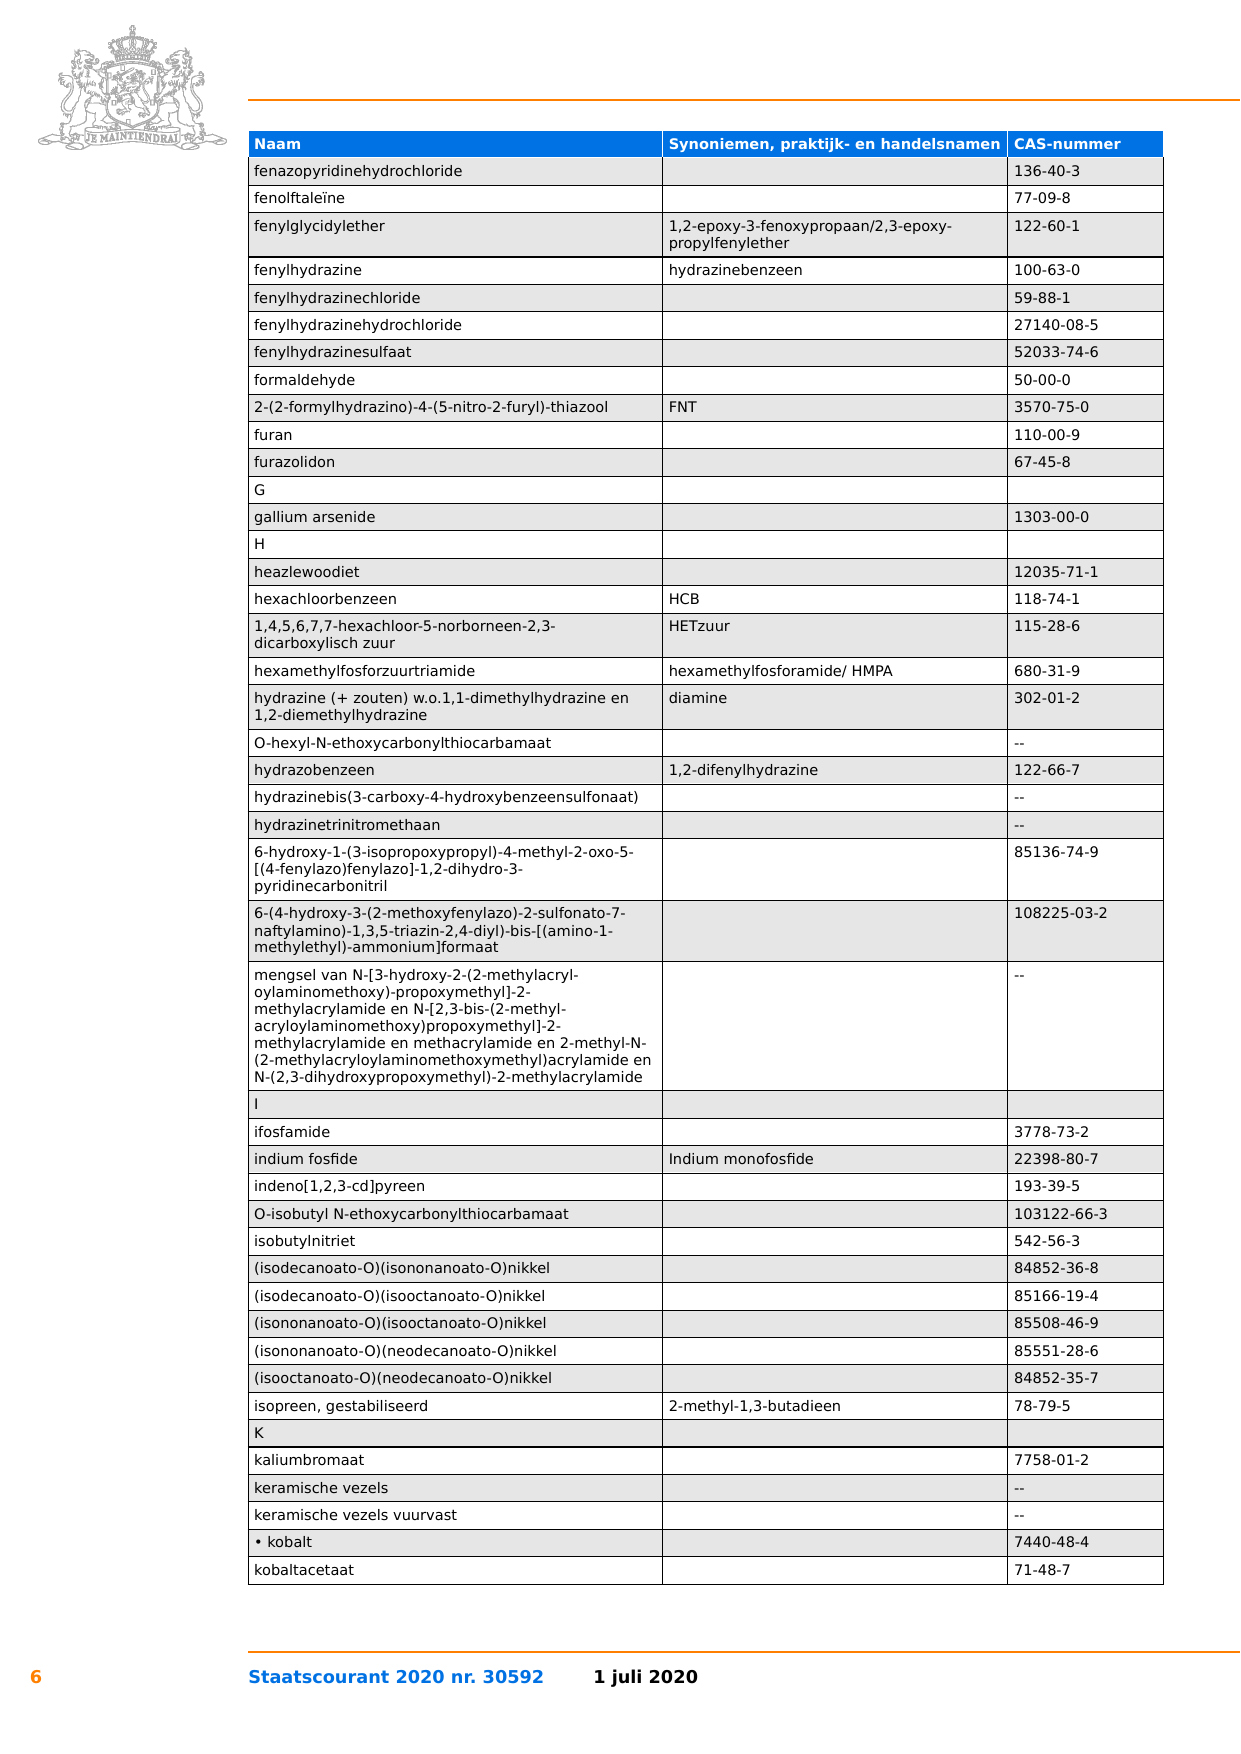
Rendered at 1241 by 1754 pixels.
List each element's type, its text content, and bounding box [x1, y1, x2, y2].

table_cell [663, 531, 1007, 558]
table_cell • kobalt [249, 1530, 662, 1556]
table_cell 103122-66-3 [1008, 1201, 1163, 1227]
picture [38, 25, 227, 150]
table_cell Indium monofosfide [663, 1146, 1007, 1172]
table_cell FNT [663, 395, 1007, 421]
table_cell fenolftaleïne [249, 186, 662, 212]
table_cell -- [1008, 785, 1163, 811]
table_cell 3570-75-0 [1008, 395, 1163, 421]
table_cell 67-45-8 [1008, 449, 1163, 476]
table_cell 2-methyl-1,3-butadieen [663, 1393, 1007, 1419]
table_cell [663, 285, 1007, 311]
table_cell 78-79-5 [1008, 1393, 1163, 1419]
table_cell [663, 901, 1007, 961]
table_cell [663, 367, 1007, 393]
table_cell hexachloorbenzeen [249, 586, 662, 613]
table_cell 6-hydroxy-1-(3-isopropoxypropyl)-4-methyl-2-oxo-5-[(4-fenylazo)fenylazo]-1,2-dihydro-3-pyridinecarbonitril [249, 839, 662, 900]
table_cell indeno[1,2,3-cd]pyreen [249, 1174, 662, 1200]
table_cell O-isobutyl N-ethoxycarbonylthiocarbamaat [249, 1201, 662, 1227]
table_cell 85166-19-4 [1008, 1283, 1163, 1309]
table_cell kaliumbromaat [249, 1448, 662, 1474]
table_cell 84852-35-7 [1008, 1365, 1163, 1392]
table_cell HCB [663, 586, 1007, 613]
table_cell hydrazinebis(3-carboxy-4-hydroxybenzeen­sulfonaat) [249, 785, 662, 811]
table_cell 122-66-7 [1008, 757, 1163, 783]
table_cell 302-01-2 [1008, 685, 1163, 729]
table_cell [663, 312, 1007, 339]
table_cell 100-63-0 [1008, 258, 1163, 284]
table_cell hydrazine (+ zouten) w.o.1,1-dimethylhydrazine en 1,2-diemethylhydrazine [249, 685, 662, 729]
table_cell [663, 1338, 1007, 1364]
table_cell 115-28-6 [1008, 614, 1163, 657]
table_cell ifosfamide [249, 1119, 662, 1145]
table_header CAS-nummer [1008, 131, 1163, 157]
table_cell 118-74-1 [1008, 586, 1163, 613]
table_cell 12035-71-1 [1008, 559, 1163, 585]
table_cell [663, 839, 1007, 900]
table_cell H [249, 531, 662, 558]
table_cell [663, 1256, 1007, 1282]
table_cell 59-88-1 [1008, 285, 1163, 311]
table_cell [663, 559, 1007, 585]
table_cell [663, 785, 1007, 811]
table_cell 85136-74-9 [1008, 839, 1163, 900]
table_header Naam [249, 131, 662, 157]
table_cell hydrazobenzeen [249, 757, 662, 783]
table_cell HETzuur [663, 614, 1007, 657]
table_cell -- [1008, 1502, 1163, 1529]
table_cell 122-60-1 [1008, 213, 1163, 256]
table_cell [663, 1174, 1007, 1200]
table_cell (isononanoato-O)(isooctanoato-O)nikkel [249, 1311, 662, 1337]
table_cell O-hexyl-N-ethoxycarbonylthiocarbamaat [249, 730, 662, 756]
table_header Synoniemen, praktijk- en handelsnamen [663, 131, 1007, 157]
table_cell [663, 186, 1007, 212]
table_cell fenylhydrazinehydrochloride [249, 312, 662, 339]
table_cell fenazopyridinehydrochloride [249, 158, 662, 185]
table_cell 542-56-3 [1008, 1228, 1163, 1255]
table_cell keramische vezels vuurvast [249, 1502, 662, 1529]
table_cell [663, 1420, 1007, 1446]
table_cell [663, 1475, 1007, 1501]
table_cell 85551-28-6 [1008, 1338, 1163, 1364]
table_cell 85508-46-9 [1008, 1311, 1163, 1337]
table_cell 1,2-difenylhydrazine [663, 757, 1007, 783]
table_cell [663, 812, 1007, 838]
table_cell 110-00-9 [1008, 422, 1163, 448]
table_cell K [249, 1420, 662, 1446]
table_cell -- [1008, 1475, 1163, 1501]
table_cell 1,2-epoxy-3-fenoxypropaan/2,3-epoxy-propylfenylether [663, 213, 1007, 256]
table_cell -- [1008, 812, 1163, 838]
table_cell hexamethylfosforzuurtriamide [249, 658, 662, 684]
table_cell heazlewoodiet [249, 559, 662, 585]
table_cell -- [1008, 730, 1163, 756]
table_cell furazolidon [249, 449, 662, 476]
table_cell [1008, 1091, 1163, 1118]
table_cell 108225-03-2 [1008, 901, 1163, 961]
table_cell 27140-08-5 [1008, 312, 1163, 339]
table_cell gallium arsenide [249, 504, 662, 530]
table_cell [663, 1091, 1007, 1118]
table_cell [663, 730, 1007, 756]
table_cell [663, 1201, 1007, 1227]
table_cell formaldehyde [249, 367, 662, 393]
table_cell [663, 1502, 1007, 1529]
table_cell 136-40-3 [1008, 158, 1163, 185]
table_cell diamine [663, 685, 1007, 729]
table_cell hydrazinetrinitromethaan [249, 812, 662, 838]
table_cell fenylhydrazinechloride [249, 285, 662, 311]
table_cell [663, 1365, 1007, 1392]
table_cell [663, 1311, 1007, 1337]
table_cell 77-09-8 [1008, 186, 1163, 212]
table_cell [663, 477, 1007, 503]
table_cell 71-48-7 [1008, 1557, 1163, 1583]
table_cell 84852-36-8 [1008, 1256, 1163, 1282]
table_cell 680-31-9 [1008, 658, 1163, 684]
table_cell 7440-48-4 [1008, 1530, 1163, 1556]
table_cell [663, 1530, 1007, 1556]
table_cell 2-(2-formylhydrazino)-4-(5-nitro-2-furyl)-thia­zool [249, 395, 662, 421]
table_cell G [249, 477, 662, 503]
table_cell (isononanoato-O)(neodecanoato-O)nikkel [249, 1338, 662, 1364]
table_cell furan [249, 422, 662, 448]
table_cell 6-(4-hydroxy-3-(2-methoxyfenylazo)-2-sulfonato-7-naftylamino)-1,3,5-triazin-2,4-diyl)-bis-[(amino-1-methylethyl)-ammonium]formaat [249, 901, 662, 961]
table_cell 3778-73-2 [1008, 1119, 1163, 1145]
table_cell (isooctanoato-O)(neodecanoato-O)nikkel [249, 1365, 662, 1392]
table_cell mengsel van N-[3-hydroxy-2-(2-methylacryl-oylaminomethoxy)-propoxymethyl]-2-methylacrylamide en N-[2,3-bis-(2-methyl­acryloylaminomethoxy)propoxymethyl]-2-methylacrylamide en methacrylamide en 2-methyl-N-(2-methylacryloylaminomethoxymethyl)acrylamide en N-(2,3-dihydroxypropoxymethyl)-2-methylacrylamide [249, 962, 662, 1090]
table_cell isobutylnitriet [249, 1228, 662, 1255]
table_cell [1008, 1420, 1163, 1446]
table_cell [663, 340, 1007, 366]
table_cell 1,4,5,6,7,7-hexachloor-5-norborneen-2,3-dicarboxylisch zuur [249, 614, 662, 657]
table_cell fenylhydrazinesulfaat [249, 340, 662, 366]
table_cell -- [1008, 962, 1163, 1090]
table_cell [663, 1557, 1007, 1583]
table_cell [663, 1119, 1007, 1145]
table_cell [1008, 477, 1163, 503]
table_cell hexamethylfosforamide/ HMPA [663, 658, 1007, 684]
table_cell I [249, 1091, 662, 1118]
table_cell [663, 504, 1007, 530]
table_cell fenylhydrazine [249, 258, 662, 284]
table_cell isopreen, gestabiliseerd [249, 1393, 662, 1419]
table_cell [663, 1283, 1007, 1309]
table_cell (isodecanoato-O)(isooctanoato-O)nikkel [249, 1283, 662, 1309]
table_cell [1008, 531, 1163, 558]
table_cell [663, 158, 1007, 185]
table_cell [663, 962, 1007, 1090]
table_cell [663, 449, 1007, 476]
table_cell (isodecanoato-O)(isononanoato-O)nikkel [249, 1256, 662, 1282]
table_cell 193-39-5 [1008, 1174, 1163, 1200]
table_cell [663, 1228, 1007, 1255]
table_cell [663, 1448, 1007, 1474]
table_cell fenylglycidylether [249, 213, 662, 256]
table_cell keramische vezels [249, 1475, 662, 1501]
table_cell 50-00-0 [1008, 367, 1163, 393]
table_cell 22398-80-7 [1008, 1146, 1163, 1172]
table_cell indium fosfide [249, 1146, 662, 1172]
table_cell hydrazinebenzeen [663, 258, 1007, 284]
table_cell 52033-74-6 [1008, 340, 1163, 366]
table_cell [663, 422, 1007, 448]
table_cell 7758-01-2 [1008, 1448, 1163, 1474]
table_cell 1303-00-0 [1008, 504, 1163, 530]
table_cell kobaltacetaat [249, 1557, 662, 1583]
